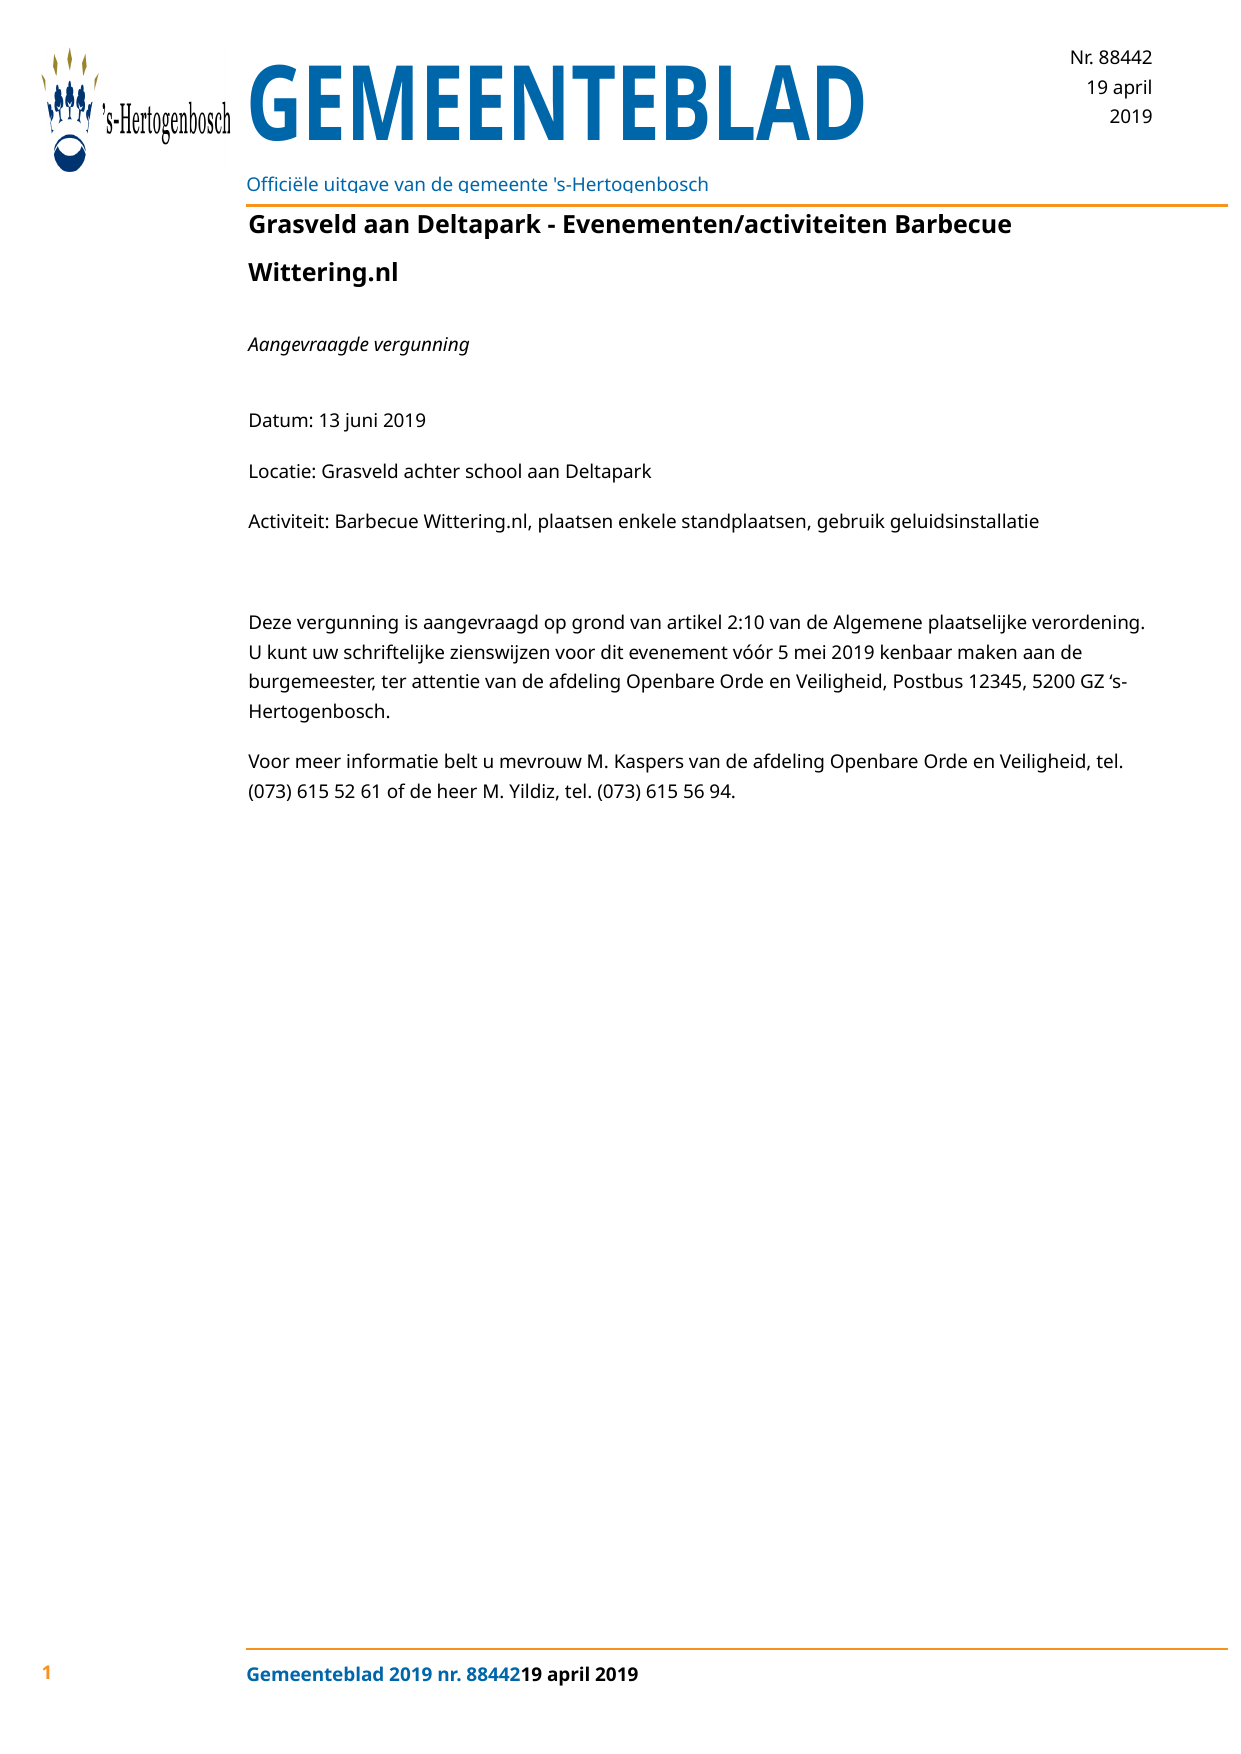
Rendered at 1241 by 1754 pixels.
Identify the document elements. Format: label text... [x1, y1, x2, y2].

text Grasveld aan Deltapark - Evenementen/activiteiten Barbecue Wittering.nl [248, 207, 1152, 288]
text Activiteit: Barbecue Wittering.nl, plaatsen enkele standplaatsen, gebruik geluidsinstallatie [248, 508, 1152, 534]
text Datum: 13 juni 2019 [248, 408, 1152, 433]
text Voor meer informatie belt u mevrouw M. Kaspers van de afdeling Openbare Orde en Veiligheid, tel. (073) 615 52 61 of de heer M. Yildiz, tel. (073) 615 56 94. [248, 748, 1152, 804]
text Deze vergunning is aangevraagd op grond van artikel 2:10 van de Algemene plaatselijke verordening. U kunt uw schriftelijke zienswijzen voor dit evenement vóór 5 mei 2019 kenbaar maken aan de burgemeester, ter attentie van de afdeling Openbare Orde en Veiligheid, Postbus 12345, 5200 GZ ‘s-Hertogenbosch. [248, 609, 1152, 724]
text Locatie: Grasveld achter school aan Deltapark [248, 458, 1152, 484]
picture [41, 47, 231, 172]
text Aangevraagde vergunning [248, 331, 1152, 357]
